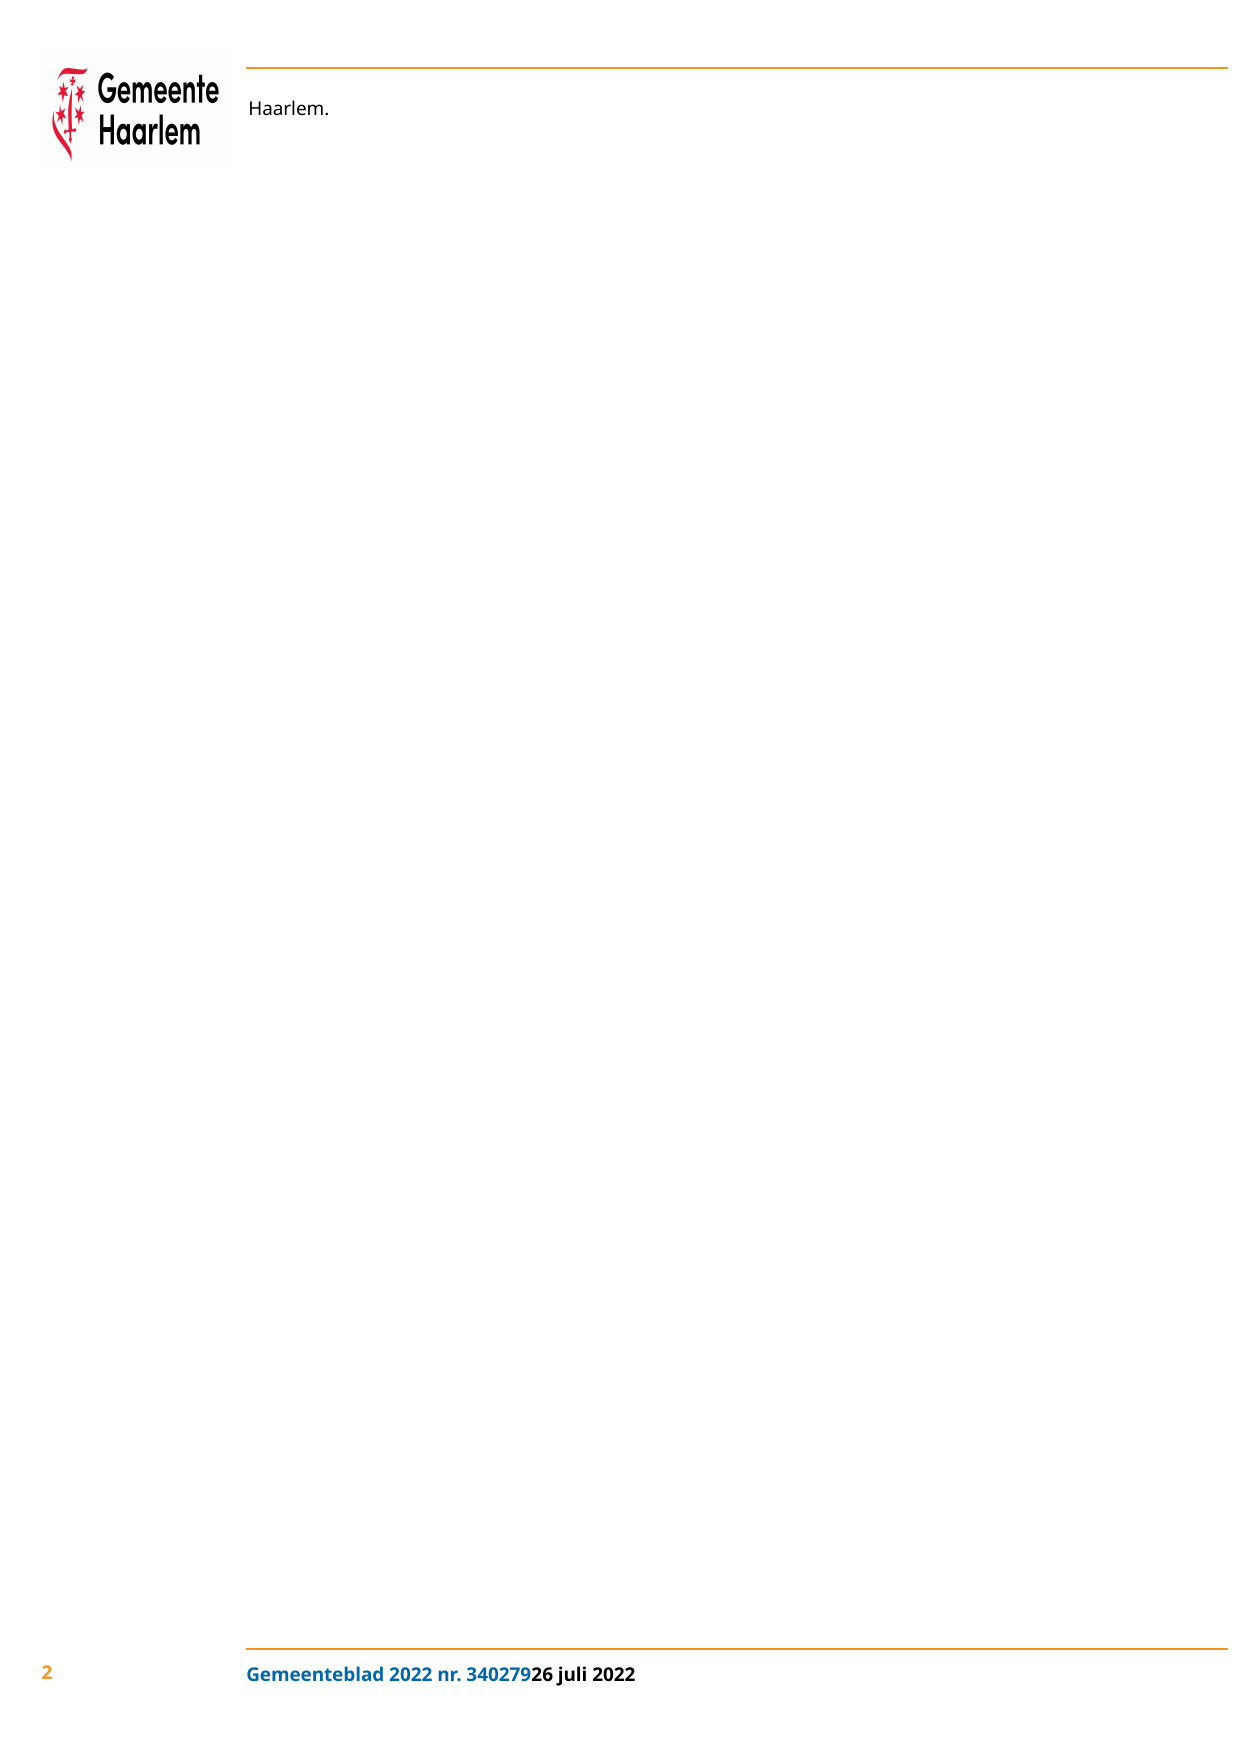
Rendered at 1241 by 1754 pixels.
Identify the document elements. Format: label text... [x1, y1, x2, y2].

text Haarlem. [248, 95, 1152, 121]
picture [41, 47, 231, 172]
